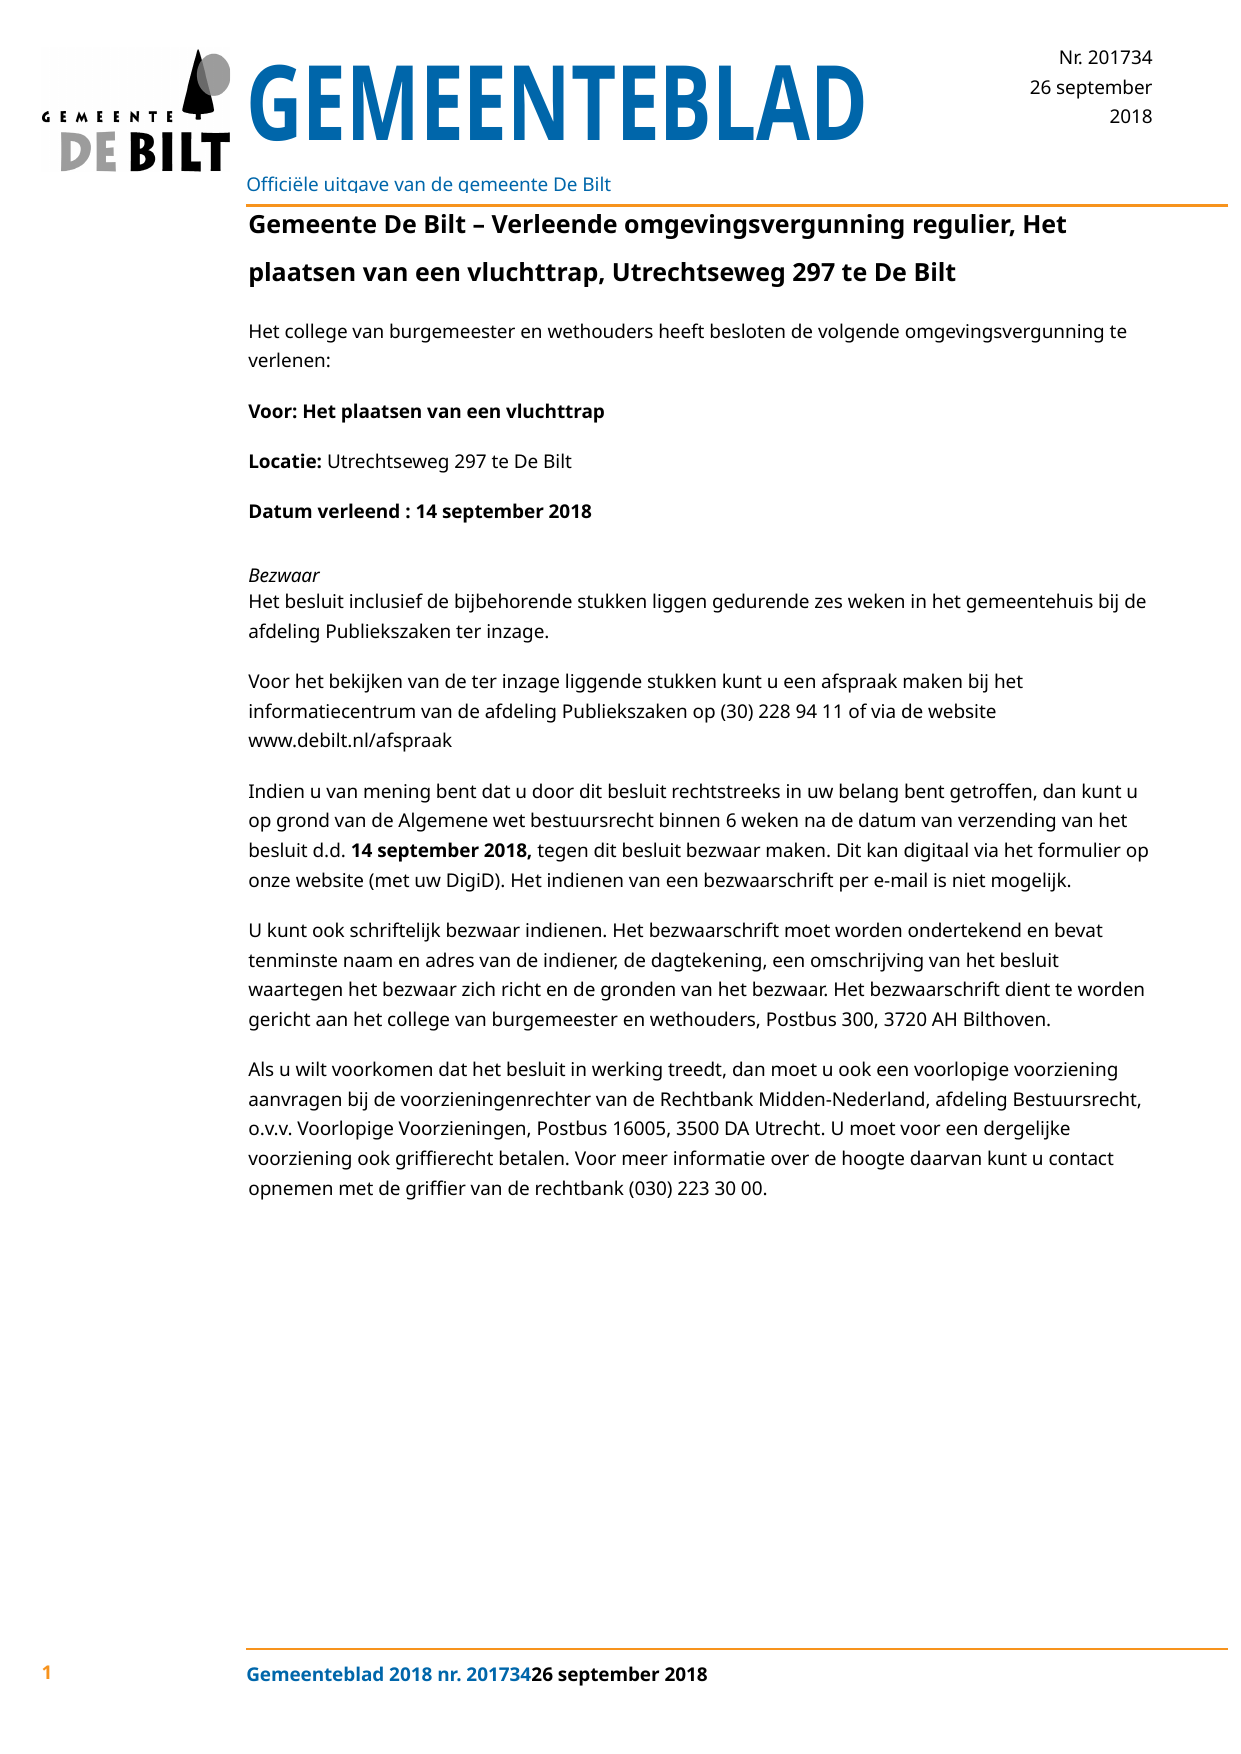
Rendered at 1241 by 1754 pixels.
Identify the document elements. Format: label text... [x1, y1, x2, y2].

text Gemeente De Bilt – Verleende omgevingsvergunning regulier, Het plaatsen van een vluchttrap, Utrechtseweg 297 te De Bilt [248, 207, 1152, 288]
text Indien u van mening bent dat u door dit besluit rechtstreeks in uw belang bent getroffen, dan kunt u op grond van de Algemene wet bestuursrecht binnen 6 weken na de datum van verzending van het besluit d.d. 14 september 2018, tegen dit besluit bezwaar maken. Dit kan digitaal via het formulier op onze website (met uw DigiD). Het indienen van een bezwaarschrift per e-mail is niet mogelijk. [248, 778, 1152, 892]
text Datum verleend : 14 september 2018 [248, 499, 1152, 524]
text Het college van burgemeester en wethouders heeft besloten de volgende omgevingsvergunning te verlenen: [248, 318, 1152, 373]
text Locatie: Utrechtseweg 297 te De Bilt [248, 448, 1152, 474]
text Voor: Het plaatsen van een vluchttrap [248, 398, 1152, 424]
text Het besluit inclusief de bijbehorende stukken liggen gedurende zes weken in het gemeentehuis bij de afdeling Publiekszaken ter inzage. [248, 588, 1152, 644]
text U kunt ook schriftelijk bezwaar indienen. Het bezwaarschrift moet worden ondertekend en bevat tenminste naam en adres van de indiener, de dagtekening, een omschrijving van het besluit waartegen het bezwaar zich richt en de gronden van het bezwaar. Het bezwaarschrift dient te worden gericht aan het college van burgemeester en wethouders, Postbus 300, 3720 AH Bilthoven. [248, 917, 1152, 1032]
text Als u wilt voorkomen dat het besluit in werking treedt, dan moet u ook een voorlopige voorziening aanvragen bij de voorzieningenrechter van de Rechtbank Midden-Nederland, afdeling Bestuursrecht, o.v.v. Voorlopige Voorzieningen, Postbus 16005, 3500 DA Utrecht. U moet voor een dergelijke voorziening ook griffierecht betalen. Voor meer informatie over de hoogte daarvan kunt u contact opnemen met de griffier van de rechtbank (030) 223 30 00. [248, 1056, 1152, 1200]
text Bezwaar [248, 563, 1152, 588]
text Voor het bekijken van de ter inzage liggende stukken kunt u een afspraak maken bij het informatiecentrum van de afdeling Publiekszaken op (30) 228 94 11 of via de website www.debilt.nl/afspraak [248, 668, 1152, 753]
picture [41, 47, 231, 172]
